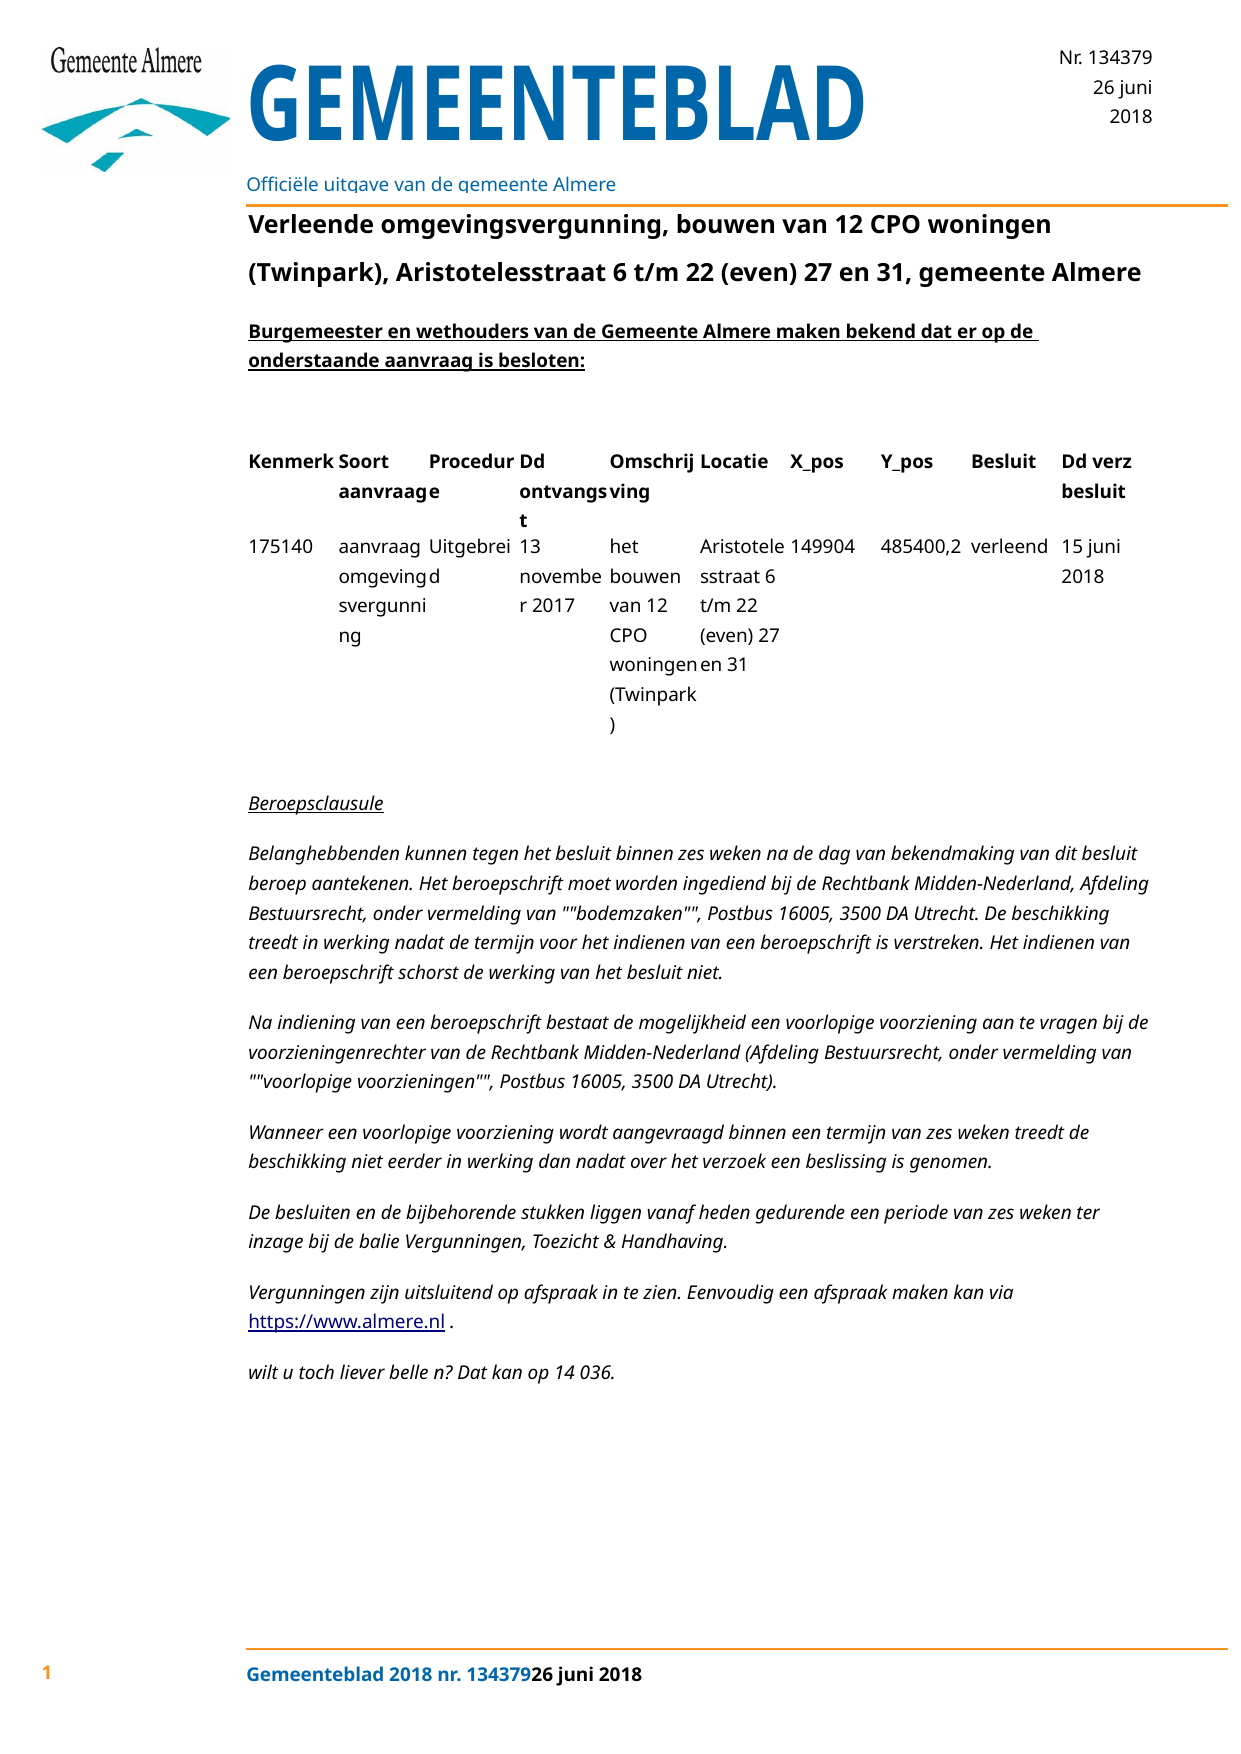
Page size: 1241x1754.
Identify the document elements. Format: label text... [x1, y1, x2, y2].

text Belanghebbenden kunnen tegen het besluit binnen zes weken na de dag van bekendmaking van dit besluit beroep aantekenen. Het beroepschrift moet worden ingediend bij de Rechtbank Midden-Nederland, Afdeling Bestuursrecht, onder vermelding van ""bodemzaken"", Postbus 16005, 3500 DA Utrecht. De beschikking treedt in werking nadat de termijn voor het indienen van een beroepschrift is verstreken. Het indienen van een beroepschrift schorst de werking van het besluit niet. [248, 841, 1152, 985]
table_cell 15 juni 2018 [1061, 533, 1152, 737]
table_cell 13 november 2017 [519, 533, 609, 737]
table_header Besluit [971, 449, 1061, 533]
table_cell aanvraag omgevingsvergunning [338, 533, 429, 737]
table_cell het bouwen van 12 CPO woningen (Twinpark) [609, 533, 700, 737]
table_header Dd ontvangst [519, 449, 609, 533]
picture [41, 47, 231, 172]
table_header Dd verz besluit [1061, 449, 1152, 533]
table_header Soort aanvraag [338, 449, 429, 533]
text Burgemeester en wethouders van de Gemeente Almere maken bekend dat er op de onderstaande aanvraag is besloten: [248, 318, 1152, 373]
text Verleende omgevingsvergunning, bouwen van 12 CPO woningen (Twinpark), Aristotelesstraat 6 t/m 22 (even) 27 en 31, gemeente Almere [248, 207, 1152, 288]
table_cell 149904 [790, 533, 881, 737]
table_header Procedure [429, 449, 519, 533]
text Wanneer een voorlopige voorziening wordt aangevraagd binnen een termijn van zes weken treedt de beschikking niet eerder in werking dan nadat over het verzoek een beslissing is genomen. [248, 1119, 1152, 1174]
text Beroepsclausule [248, 790, 1152, 816]
text Na indiening van een beroepschrift bestaat de mogelijkheid een voorlopige voorziening aan te vragen bij de voorzieningenrechter van de Rechtbank Midden-Nederland (Afdeling Bestuursrecht, onder vermelding van ""voorlopige voorzieningen"", Postbus 16005, 3500 DA Utrecht). [248, 1009, 1152, 1094]
table_header Kenmerk [248, 449, 338, 533]
text Vergunningen zijn uitsluitend op afspraak in te zien. Eenvoudig een afspraak maken kan via https://www.almere.nl . [248, 1279, 1152, 1334]
table_cell Uitgebreid [429, 533, 519, 737]
table_header Locatie [700, 449, 790, 533]
text wilt u toch liever belle n? Dat kan op 14 036. [248, 1359, 1152, 1385]
text De besluiten en de bijbehorende stukken liggen vanaf heden gedurende een periode van zes weken ter inzage bij de balie Vergunningen, Toezicht & Handhaving. [248, 1199, 1152, 1254]
table_cell verleend [971, 533, 1061, 737]
table_cell 485400,2 [881, 533, 971, 737]
table_cell Aristotelesstraat 6 t/m 22 (even) 27 en 31 [700, 533, 790, 737]
table_header Omschrijving [609, 449, 700, 533]
table_header Y_pos [881, 449, 971, 533]
table_header X_pos [790, 449, 881, 533]
table_cell 175140 [248, 533, 338, 737]
